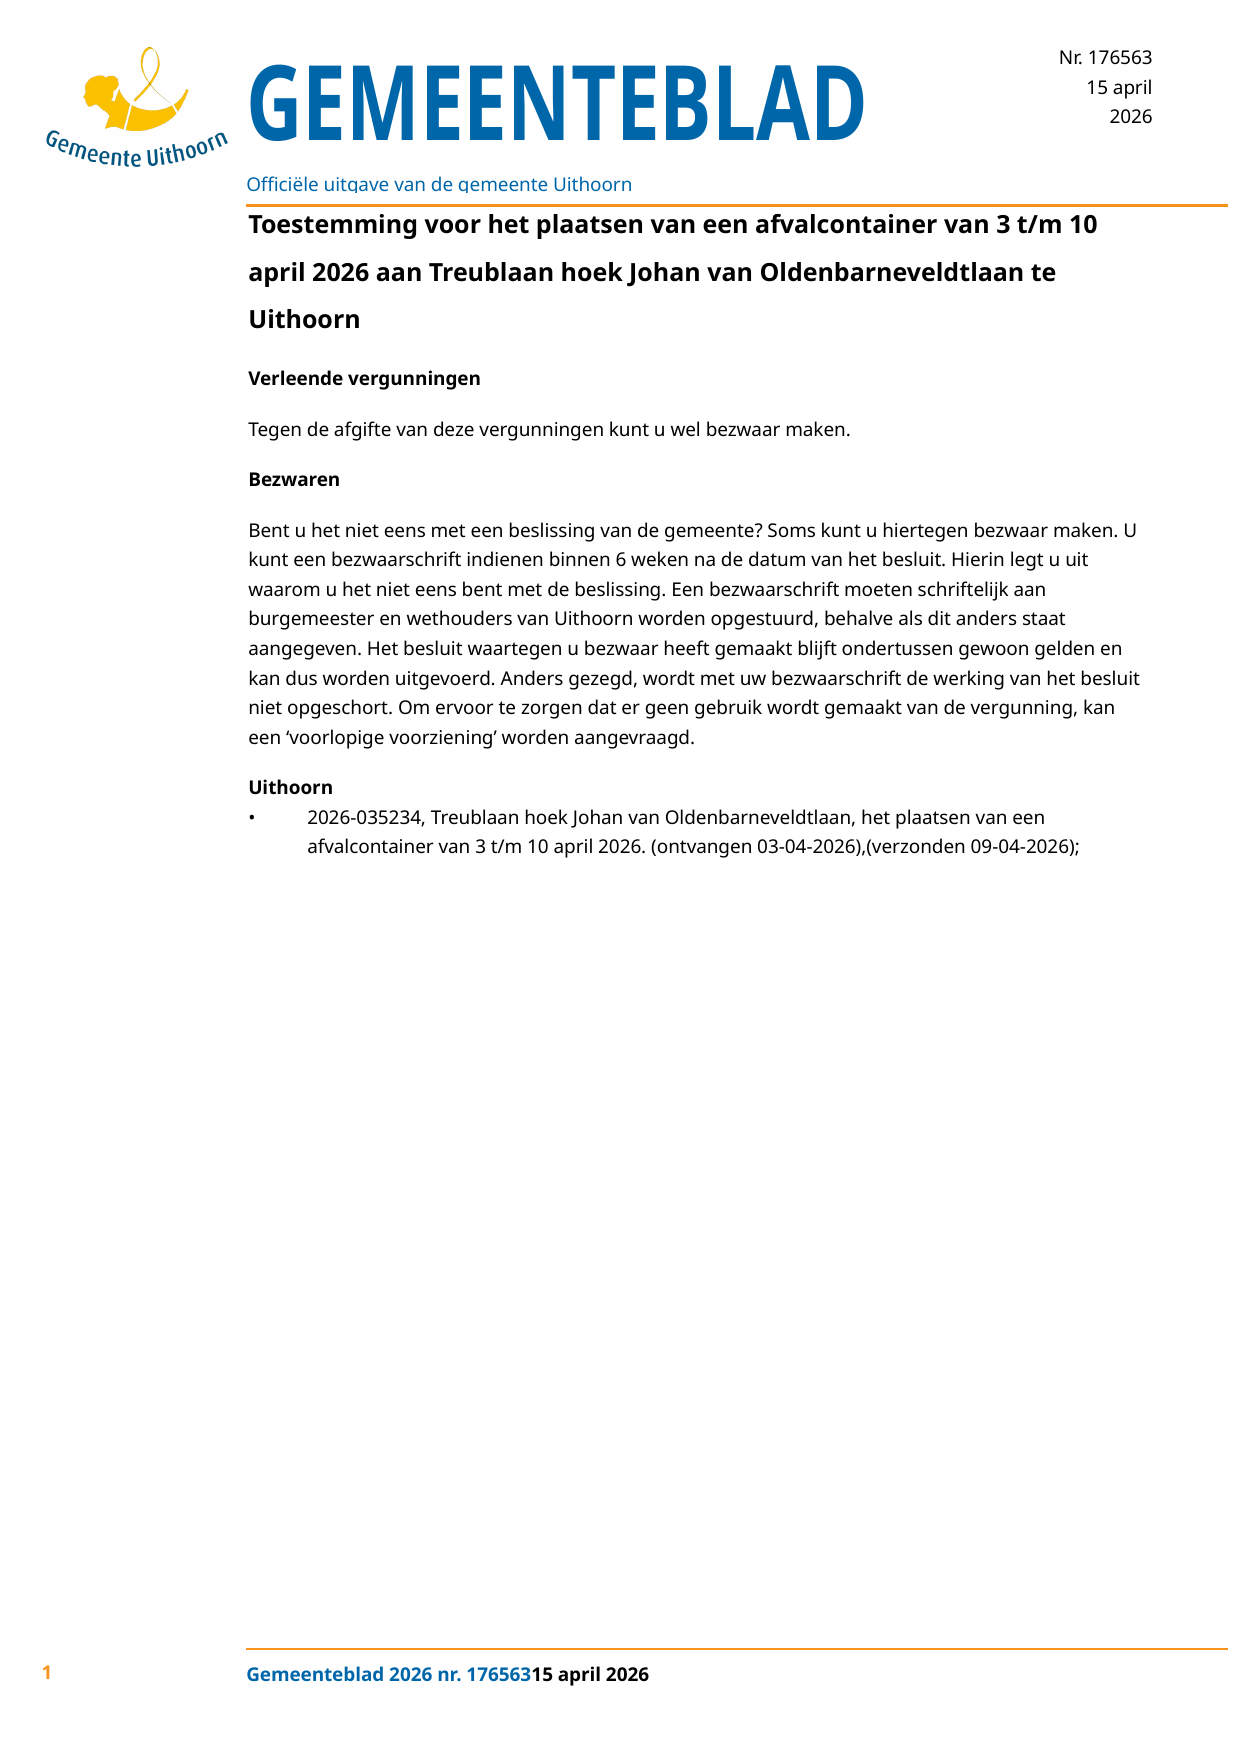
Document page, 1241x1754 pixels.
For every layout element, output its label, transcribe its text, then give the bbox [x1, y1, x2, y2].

text Bent u het niet eens met een beslissing van de gemeente? Soms kunt u hiertegen bezwaar maken. U kunt een bezwaarschrift indienen binnen 6 weken na de datum van het besluit. Hierin legt u uit waarom u het niet eens bent met de beslissing. Een bezwaarschrift moeten schriftelijk aan burgemeester en wethouders van Uithoorn worden opgestuurd, behalve als dit anders staat aangegeven. Het besluit waartegen u bezwaar heeft gemaakt blijft ondertussen gewoon gelden en kan dus worden uitgevoerd. Anders gezegd, wordt met uw bezwaarschrift de werking van het besluit niet opgeschort. Om ervoor te zorgen dat er geen gebruik wordt gemaakt van de vergunning, kan een ‘voorlopige voorziening’ worden aangevraagd. [248, 517, 1152, 749]
text Uithoorn [248, 774, 1152, 800]
list 2026-035234, Treublaan hoek Johan van Oldenbarneveldtlaan, het plaatsen van een afvalcontainer van 3 t/m 10 april 2026. (ontvangen 03-04-2026),(verzonden 09-04-2026); [248, 804, 1152, 859]
text Verleende vergunningen [248, 366, 1152, 391]
text Toestemming voor het plaatsen van een afvalcontainer van 3 t/m 10 april 2026 aan Treublaan hoek Johan van Oldenbarneveldtlaan te Uithoorn [248, 207, 1152, 336]
picture [41, 47, 231, 172]
text Tegen de afgifte van deze vergunningen kunt u wel bezwaar maken. [248, 416, 1152, 442]
text Bezwaren [248, 466, 1152, 492]
